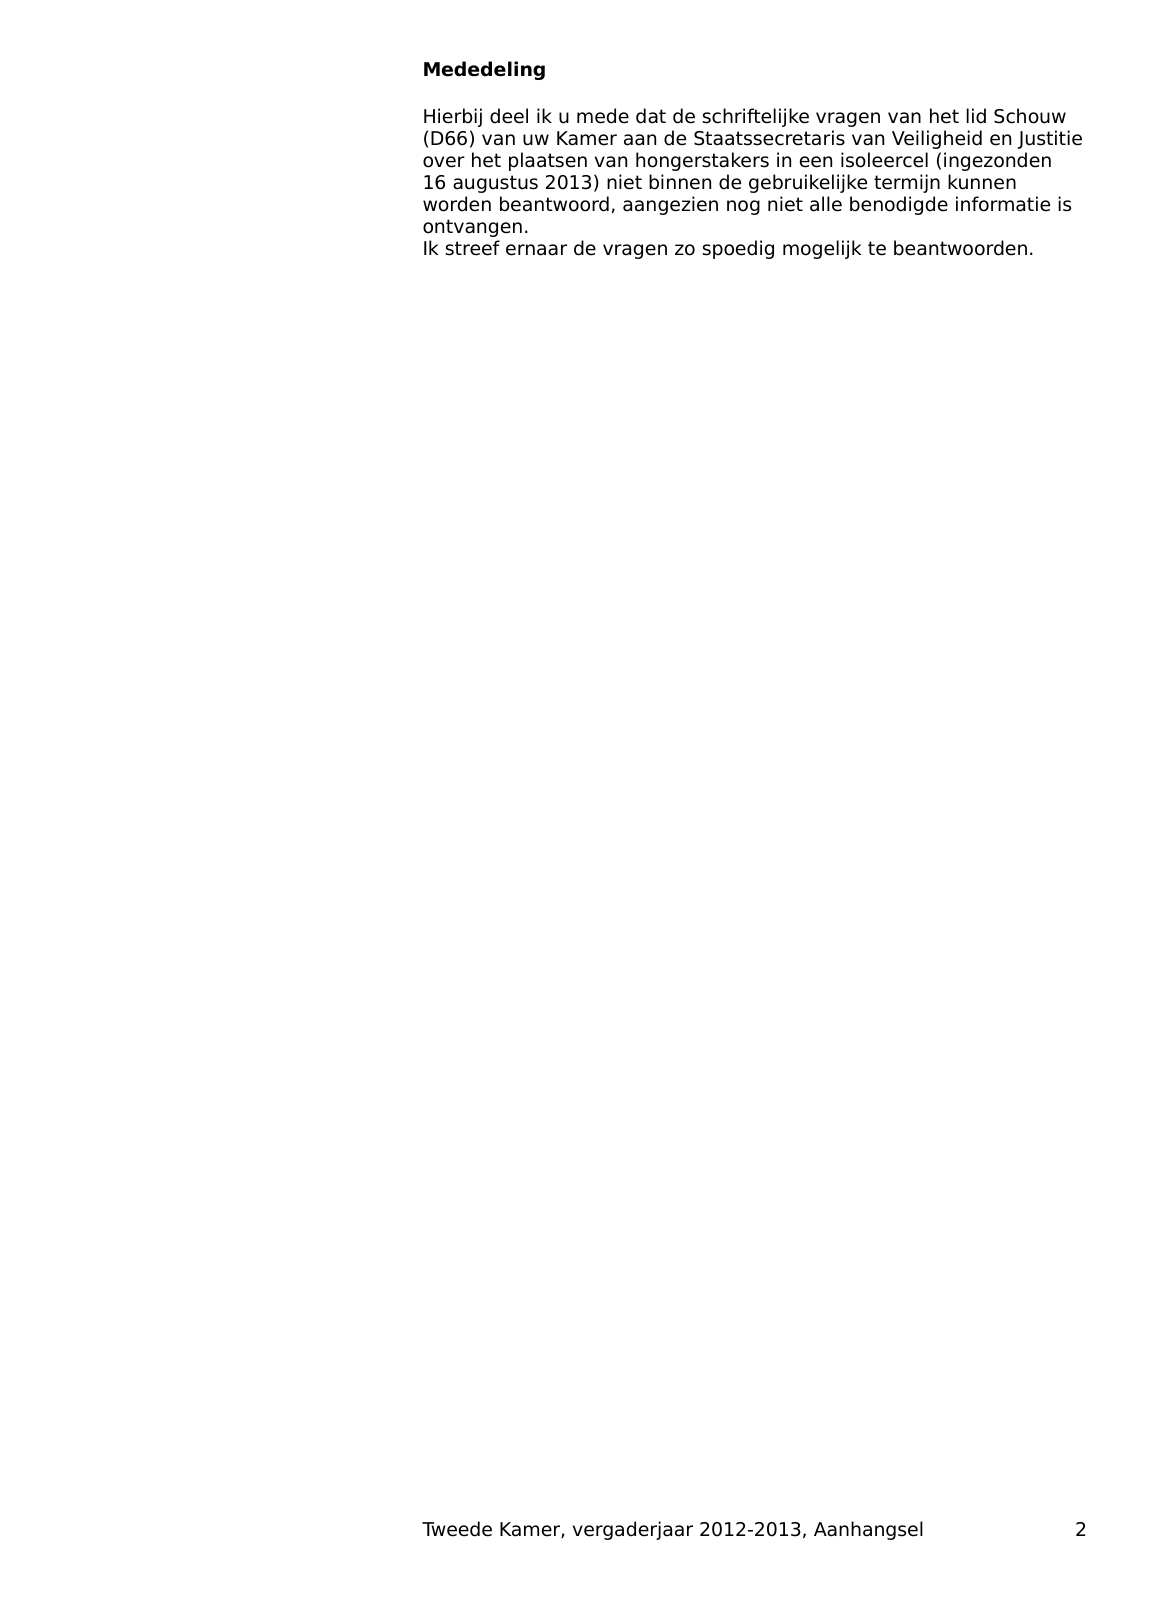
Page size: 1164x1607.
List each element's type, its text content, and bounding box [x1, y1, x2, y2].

text Ik streef ernaar de vragen zo spoedig mogelijk te beantwoorden. [422, 238, 1087, 260]
subtitle Mededeling [422, 59, 1087, 81]
text Hierbij deel ik u mede dat de schriftelijke vragen van het lid Schouw (D66) van uw Kamer aan de Staatssecretaris van Veiligheid en Justitie over het plaatsen van hongerstakers in een isoleercel (ingezonden 16 augustus 2013) niet binnen de gebruikelijke termijn kunnen worden beantwoord, aangezien nog niet alle benodigde informatie is ontvangen. [422, 106, 1087, 238]
